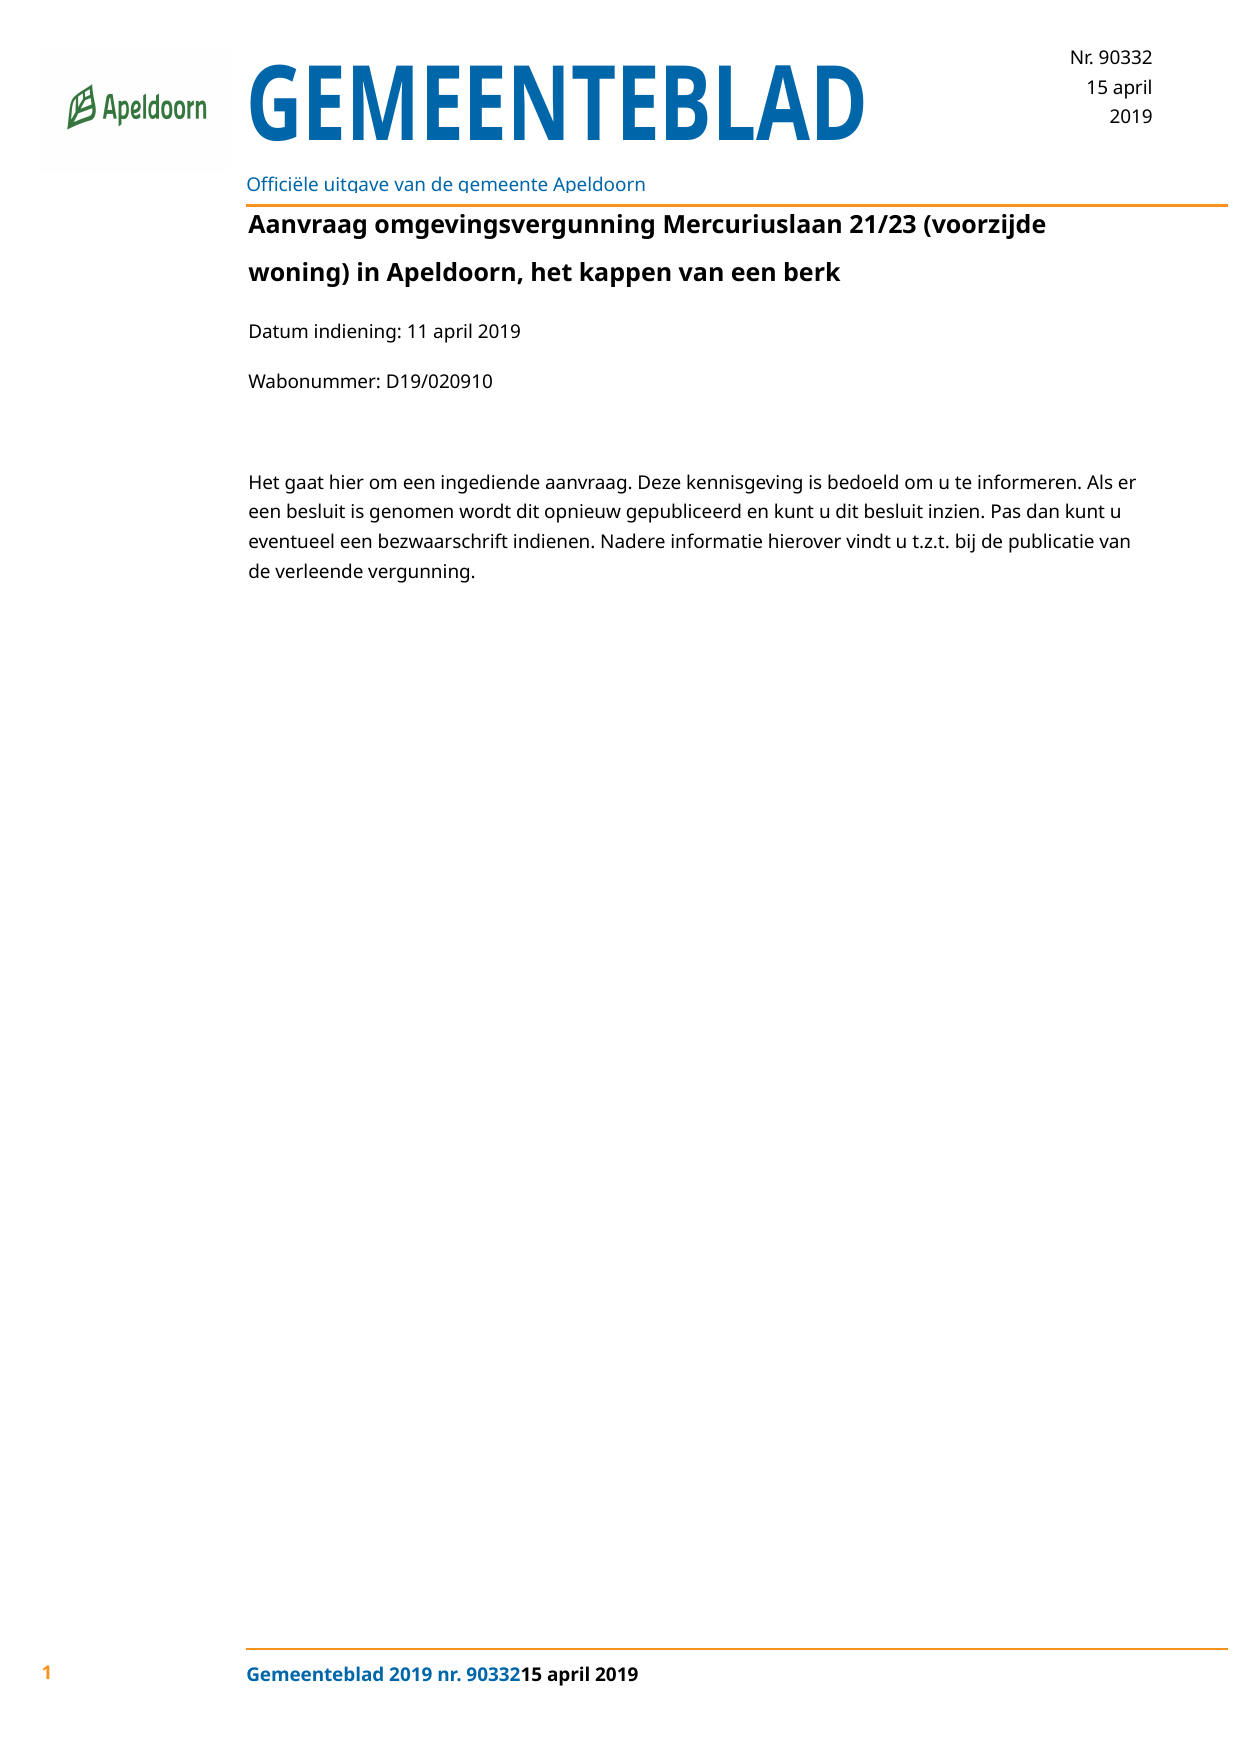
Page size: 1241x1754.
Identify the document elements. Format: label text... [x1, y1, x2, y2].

text Het gaat hier om een ingediende aanvraag. Deze kennisgeving is bedoeld om u te informeren. Als er een besluit is genomen wordt dit opnieuw gepubliceerd en kunt u dit besluit inzien. Pas dan kunt u eventueel een bezwaarschrift indienen. Nadere informatie hierover vindt u t.z.t. bij de publicatie van de verleende vergunning. [248, 469, 1152, 584]
text Datum indiening: 11 april 2019 [248, 318, 1152, 344]
text Aanvraag omgevingsvergunning Mercuriuslaan 21/23 (voorzijde woning) in Apeldoorn, het kappen van een berk [248, 207, 1152, 288]
text Wabonummer: D19/020910 [248, 368, 1152, 394]
picture [41, 47, 231, 172]
